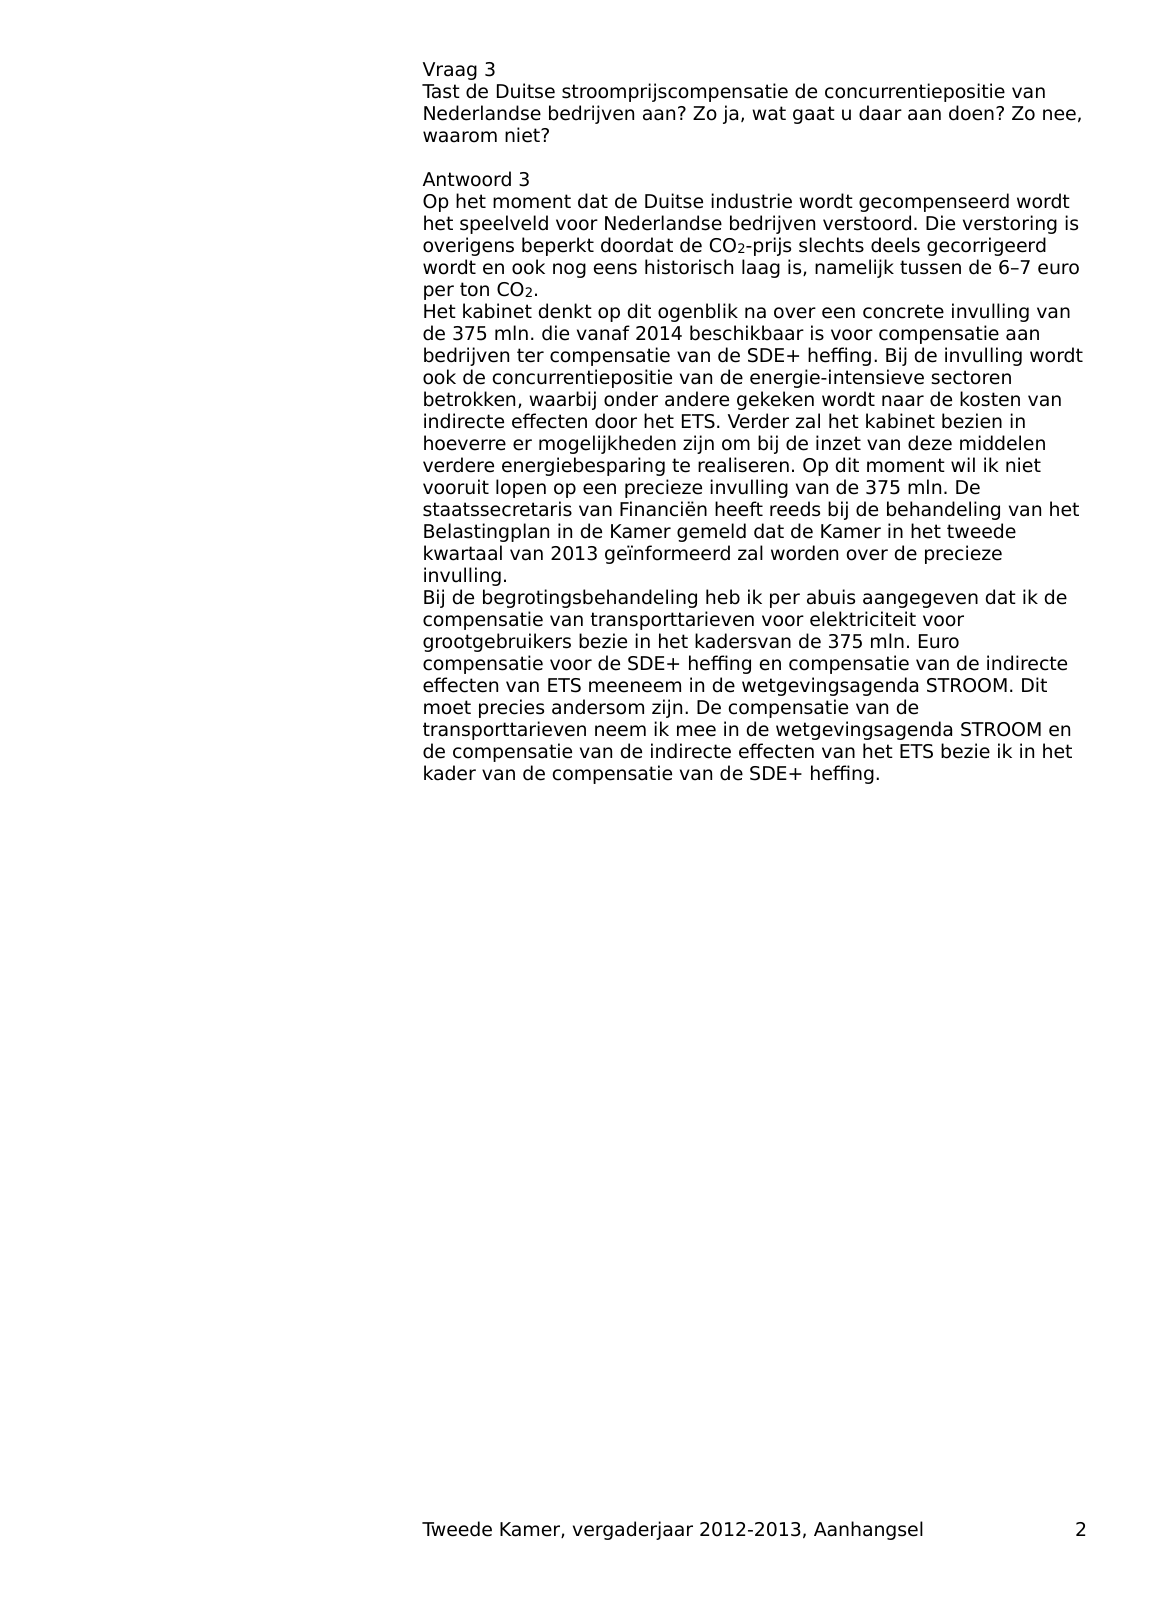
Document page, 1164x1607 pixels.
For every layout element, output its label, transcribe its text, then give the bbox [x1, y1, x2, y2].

text Het kabinet denkt op dit ogenblik na over een concrete invulling van de 375 mln. die vanaf 2014 beschikbaar is voor compensatie aan bedrijven ter compensatie van de SDE+ heffing. Bij de invulling wordt ook de concurrentiepositie van de energie-intensieve sectoren betrokken, waarbij onder andere gekeken wordt naar de kosten van indirecte effecten door het ETS. Verder zal het kabinet bezien in hoeverre er mogelijkheden zijn om bij de inzet van deze middelen verdere energiebesparing te realiseren. Op dit moment wil ik niet vooruit lopen op een precieze invulling van de 375 mln. De staatssecretaris van Financiën heeft reeds bij de behandeling van het Belastingplan in de Kamer gemeld dat de Kamer in het tweede kwartaal van 2013 geïnformeerd zal worden over de precieze invulling. [422, 301, 1087, 587]
text Bij de begrotingsbehandeling heb ik per abuis aangegeven dat ik de compensatie van transporttarieven voor elektriciteit voor grootgebruikers bezie in het kadersvan de 375 mln. Euro compensatie voor de SDE+ heffing en compensatie van de indirecte effecten van ETS meeneem in de wetgevingsagenda STROOM. Dit moet precies andersom zijn. De compensatie van de transporttarieven neem ik mee in de wetgevingsagenda STROOM en de compensatie van de indirecte effecten van het ETS bezie ik in het kader van de compensatie van de SDE+ heffing. [422, 587, 1087, 784]
text Op het moment dat de Duitse industrie wordt gecompenseerd wordt het speelveld voor Nederlandse bedrijven verstoord. Die verstoring is overigens beperkt doordat de CO2-prijs slechts deels gecorrigeerd wordt en ook nog eens historisch laag is, namelijk tussen de 6–7 euro per ton CO2. [422, 191, 1087, 301]
text Antwoord 3 [422, 169, 1087, 191]
text Tast de Duitse stroomprijscompensatie de concurrentiepositie van Nederlandse bedrijven aan? Zo ja, wat gaat u daar aan doen? Zo nee, waarom niet? [422, 81, 1087, 147]
text Vraag 3 [422, 59, 1087, 81]
